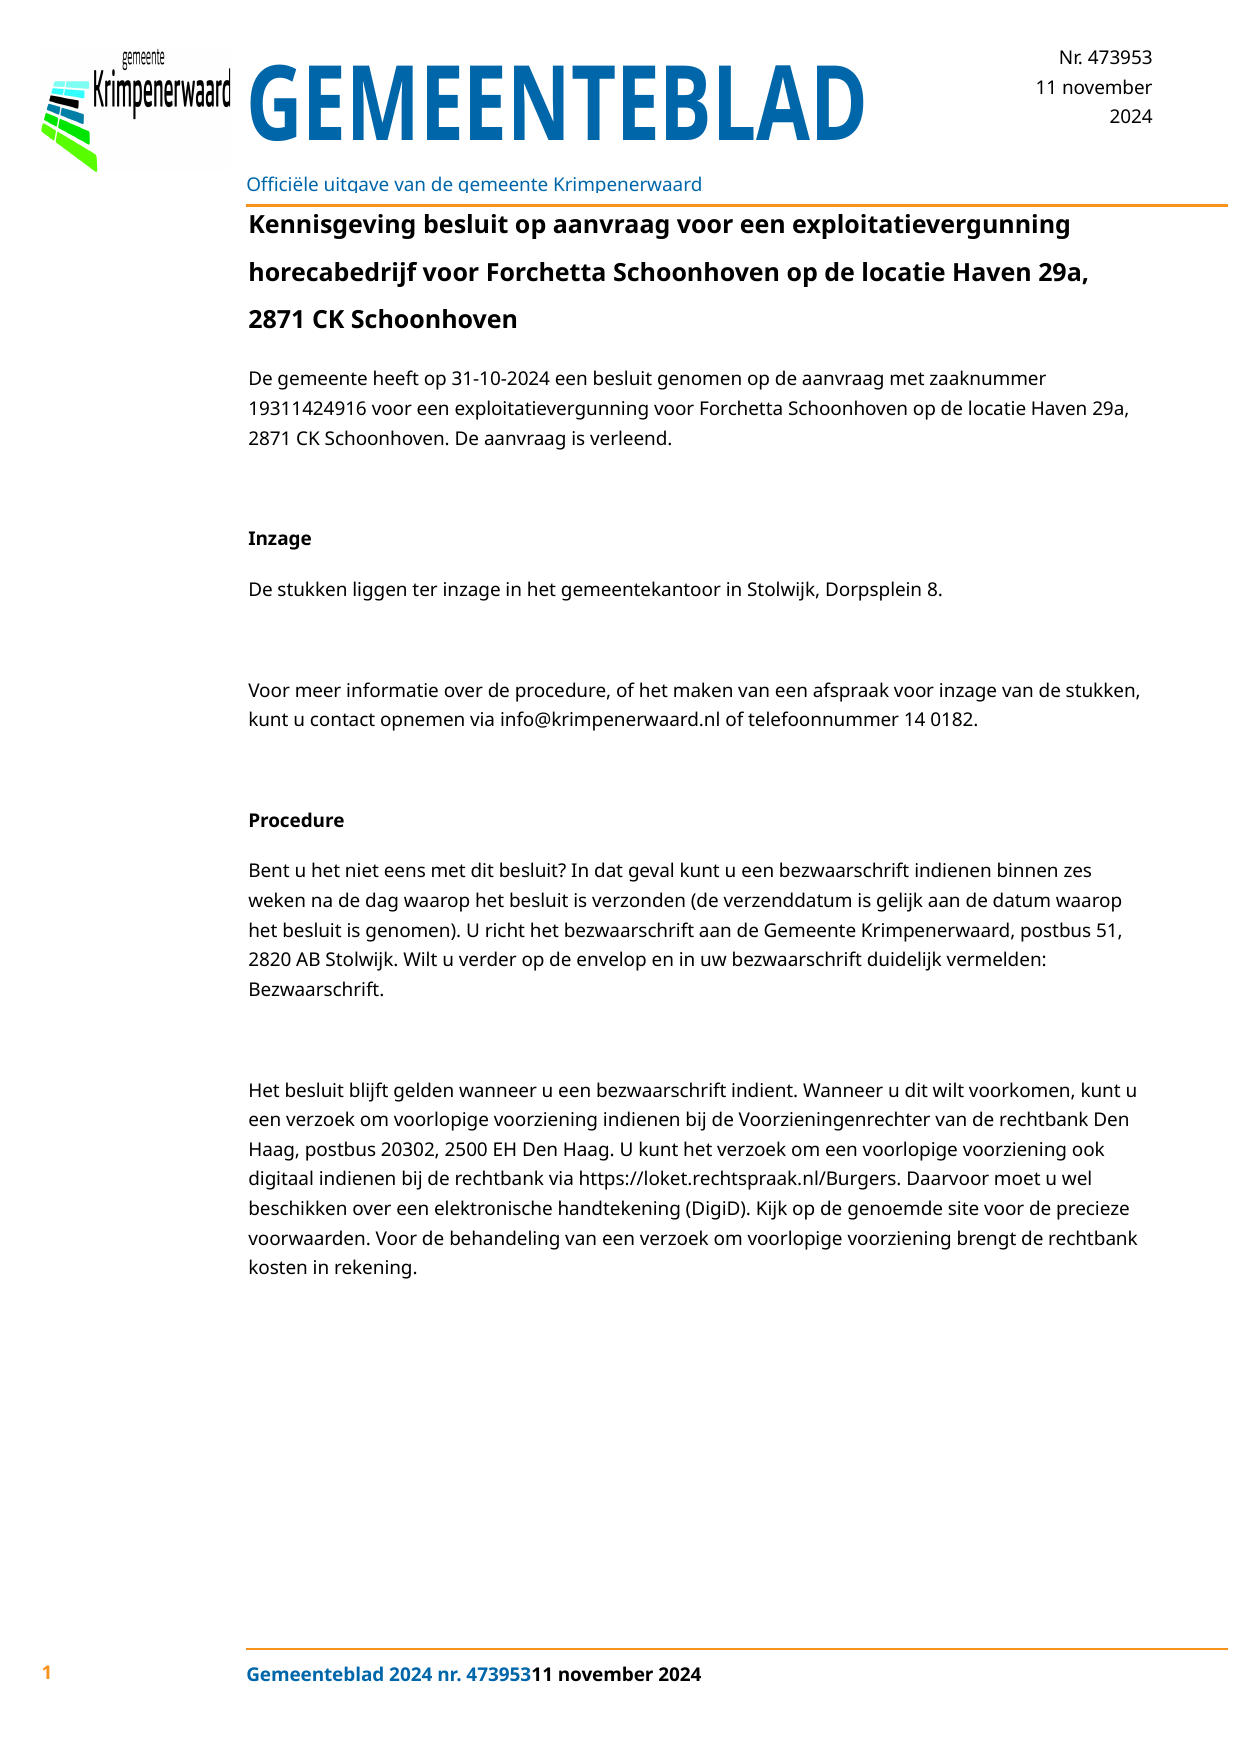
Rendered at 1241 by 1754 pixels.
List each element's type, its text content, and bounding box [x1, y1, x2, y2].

text De stukken liggen ter inzage in het gemeentekantoor in Stolwijk, Dorpsplein 8. [248, 576, 1152, 602]
text Inzage [248, 526, 1152, 551]
text Voor meer informatie over de procedure, of het maken van een afspraak voor inzage van de stukken, kunt u contact opnemen via info@krimpenerwaard.nl of telefoonnummer 14 0182. [248, 677, 1152, 732]
text Het besluit blijft gelden wanneer u een bezwaarschrift indient. Wanneer u dit wilt voorkomen, kunt u een verzoek om voorlopige voorziening indienen bij de Voorzieningenrechter van de rechtbank Den Haag, postbus 20302, 2500 EH Den Haag. U kunt het verzoek om een voorlopige voorziening ook digitaal indienen bij de rechtbank via https://loket.rechtspraak.nl/Burgers. Daarvoor moet u wel beschikken over een elektronische handtekening (DigiD). Kijk op de genoemde site voor de precieze voorwaarden. Voor de behandeling van een verzoek om voorlopige voorziening brengt de rechtbank kosten in rekening. [248, 1077, 1152, 1280]
text De gemeente heeft op 31-10-2024 een besluit genomen op de aanvraag met zaaknummer 19311424916 voor een exploitatievergunning voor Forchetta Schoonhoven op de locatie Haven 29a, 2871 CK Schoonhoven. De aanvraag is verleend. [248, 366, 1152, 450]
text Kennisgeving besluit op aanvraag voor een exploitatievergunning horecabedrijf voor Forchetta Schoonhoven op de locatie Haven 29a, 2871 CK Schoonhoven [248, 207, 1152, 336]
text Procedure [248, 807, 1152, 833]
text Bent u het niet eens met dit besluit? In dat geval kunt u een bezwaarschrift indienen binnen zes weken na de dag waarop het besluit is verzonden (de verzenddatum is gelijk aan de datum waarop het besluit is genomen). U richt het bezwaarschrift aan de Gemeente Krimpenerwaard, postbus 51, 2820 AB Stolwijk. Wilt u verder op de envelop en in uw bezwaarschrift duidelijk vermelden: Bezwaarschrift. [248, 858, 1152, 1002]
picture [41, 47, 231, 172]
